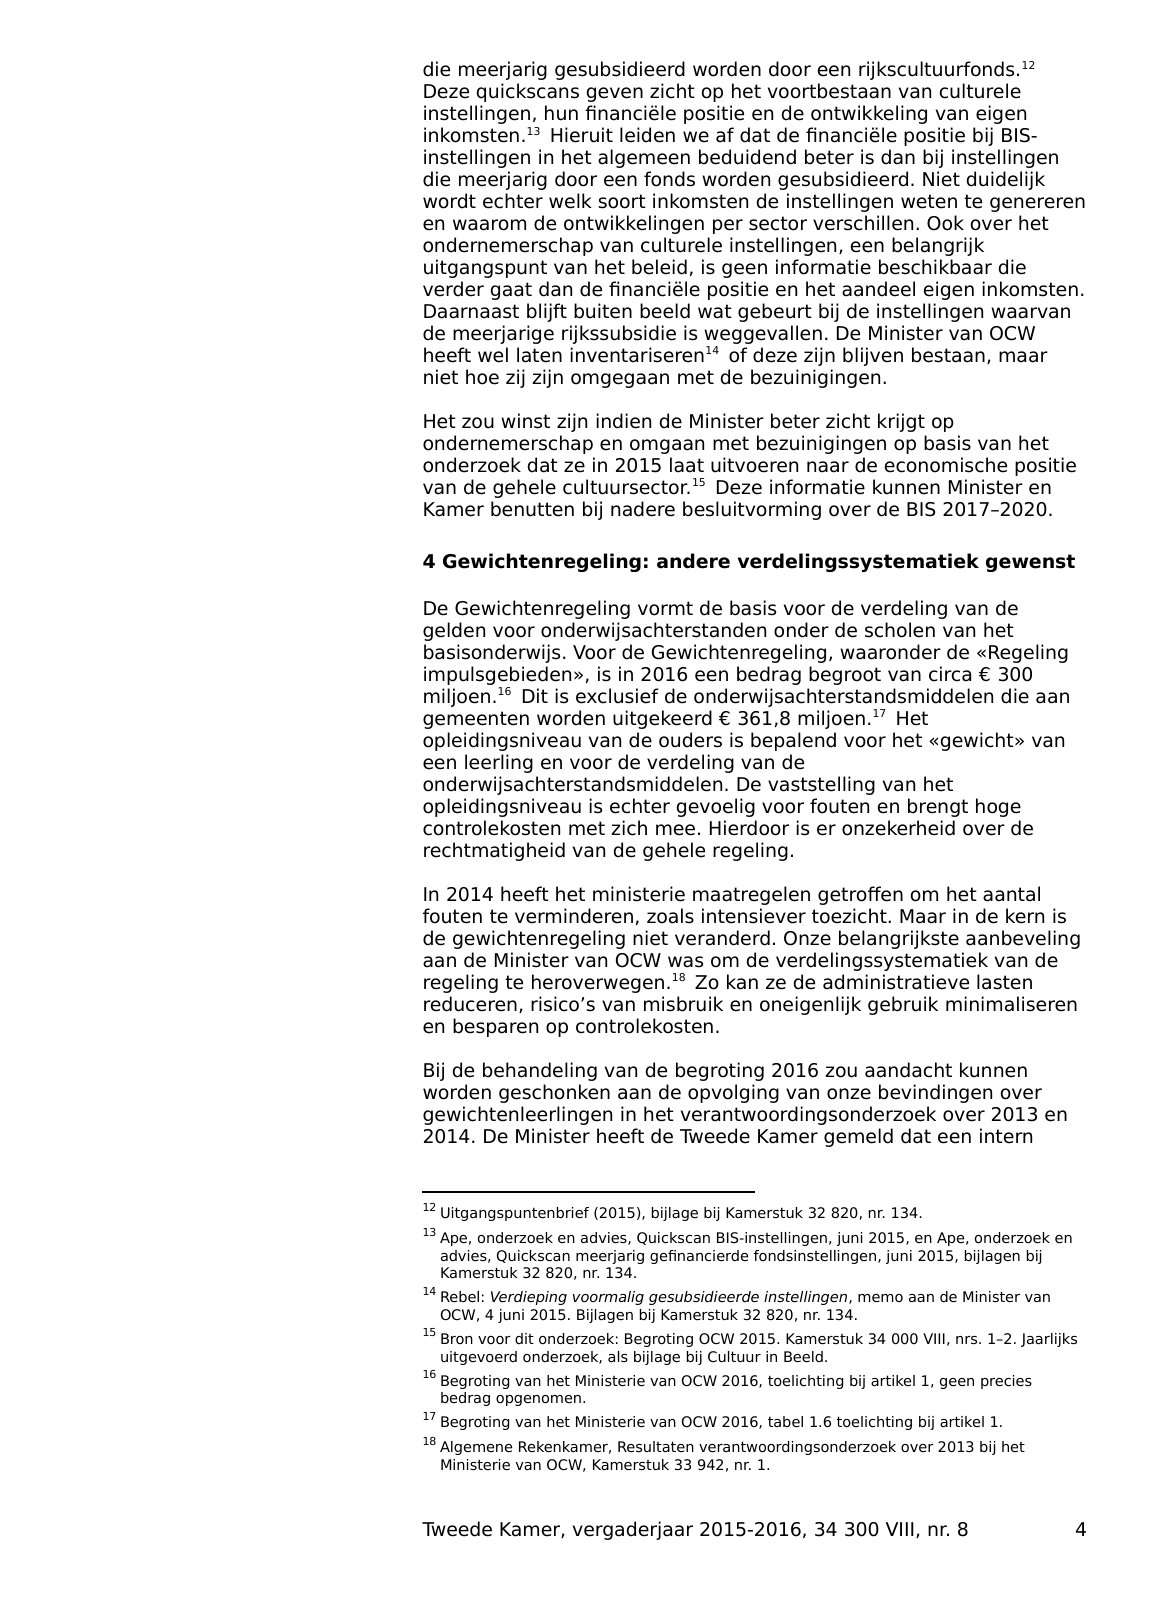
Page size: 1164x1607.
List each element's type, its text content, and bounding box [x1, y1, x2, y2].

text De Gewichtenregeling vormt de basis voor de verdeling van de gelden voor onderwijsachterstanden onder de scholen van het basisonderwijs. Voor de Gewichtenregeling, waaronder de «Regeling impulsgebieden», is in 2016 een bedrag begroot van circa € 300 miljoen. Dit is exclusief de onderwijsachterstandsmiddelen die aan gemeenten worden uitgekeerd € 361,8 miljoen. Het opleidingsniveau van de ouders is bepalend voor het «gewicht» van een leerling en voor de verdeling van de onderwijsachterstandsmiddelen. De vaststelling van het opleidingsniveau is echter gevoelig voor fouten en brengt hoge controlekosten met zich mee. Hierdoor is er onzekerheid over de rechtmatigheid van de gehele regeling. [422, 598, 1087, 862]
text Ape, onderzoek en advies, Quickscan BIS-instellingen, juni 2015, en Ape, onderzoek en advies, Quickscan meerjarig gefinancierde fondsinstellingen, juni 2015, bijlagen bij Kamerstuk 32 820, nr. 134. [422, 1226, 1087, 1282]
subtitle 4 Gewichtenregeling: andere verdelingssystematiek gewenst [422, 551, 1087, 573]
text Bron voor dit onderzoek: Begroting OCW 2015. Kamerstuk 34 000 VIII, nrs. 1–2. Jaarlijks uitgevoerd onderzoek, als bijlage bij Cultuur in Beeld. [422, 1327, 1087, 1366]
text Begroting van het Ministerie van OCW 2016, toelichting bij artikel 1, geen precies bedrag opgenomen. [422, 1368, 1087, 1407]
text Rebel: Verdieping voormalig gesubsidieerde instellingen, memo aan de Minister van OCW, 4 juni 2015. Bijlagen bij Kamerstuk 32 820, nr. 134. [422, 1285, 1087, 1324]
text Algemene Rekenkamer, Resultaten verantwoordingsonderzoek over 2013 bij het Ministerie van OCW, Kamerstuk 33 942, nr. 1. [422, 1435, 1087, 1474]
text Uitgangspuntenbrief (2015), bijlage bij Kamerstuk 32 820, nr. 134. [422, 1201, 1087, 1223]
text die meerjarig gesubsidieerd worden door een rijkscultuurfonds. Deze quickscans geven zicht op het voortbestaan van culturele instellingen, hun financiële positie en de ontwikkeling van eigen inkomsten. Hieruit leiden we af dat de financiële positie bij BIS-instellingen in het algemeen beduidend beter is dan bij instellingen die meerjarig door een fonds worden gesubsidieerd. Niet duidelijk wordt echter welk soort inkomsten de instellingen weten te genereren en waarom de ontwikkelingen per sector verschillen. Ook over het ondernemerschap van culturele instellingen, een belangrijk uitgangspunt van het beleid, is geen informatie beschikbaar die verder gaat dan de financiële positie en het aandeel eigen inkomsten. Daarnaast blijft buiten beeld wat gebeurt bij de instellingen waarvan de meerjarige rijkssubsidie is weggevallen. De Minister van OCW heeft wel laten inventariseren of deze zijn blijven bestaan, maar niet hoe zij zijn omgegaan met de bezuinigingen. [422, 59, 1087, 389]
text Het zou winst zijn indien de Minister beter zicht krijgt op ondernemerschap en omgaan met bezuinigingen op basis van het onderzoek dat ze in 2015 laat uitvoeren naar de economische positie van de gehele cultuursector. Deze informatie kunnen Minister en Kamer benutten bij nadere besluitvorming over de BIS 2017–2020. [422, 411, 1087, 521]
text Begroting van het Ministerie van OCW 2016, tabel 1.6 toelichting bij artikel 1. [422, 1410, 1087, 1432]
text In 2014 heeft het ministerie maatregelen getroffen om het aantal fouten te verminderen, zoals intensiever toezicht. Maar in de kern is de gewichtenregeling niet veranderd. Onze belangrijkste aanbeveling aan de Minister van OCW was om de verdelingssystematiek van de regeling te heroverwegen. Zo kan ze de administratieve lasten reduceren, risico’s van misbruik en oneigenlijk gebruik minimaliseren en besparen op controlekosten. [422, 884, 1087, 1038]
text Bij de behandeling van de begroting 2016 zou aandacht kunnen worden geschonken aan de opvolging van onze bevindingen over gewichtenleerlingen in het verantwoordingsonderzoek over 2013 en 2014. De Minister heeft de Tweede Kamer gemeld dat een intern [422, 1060, 1087, 1148]
